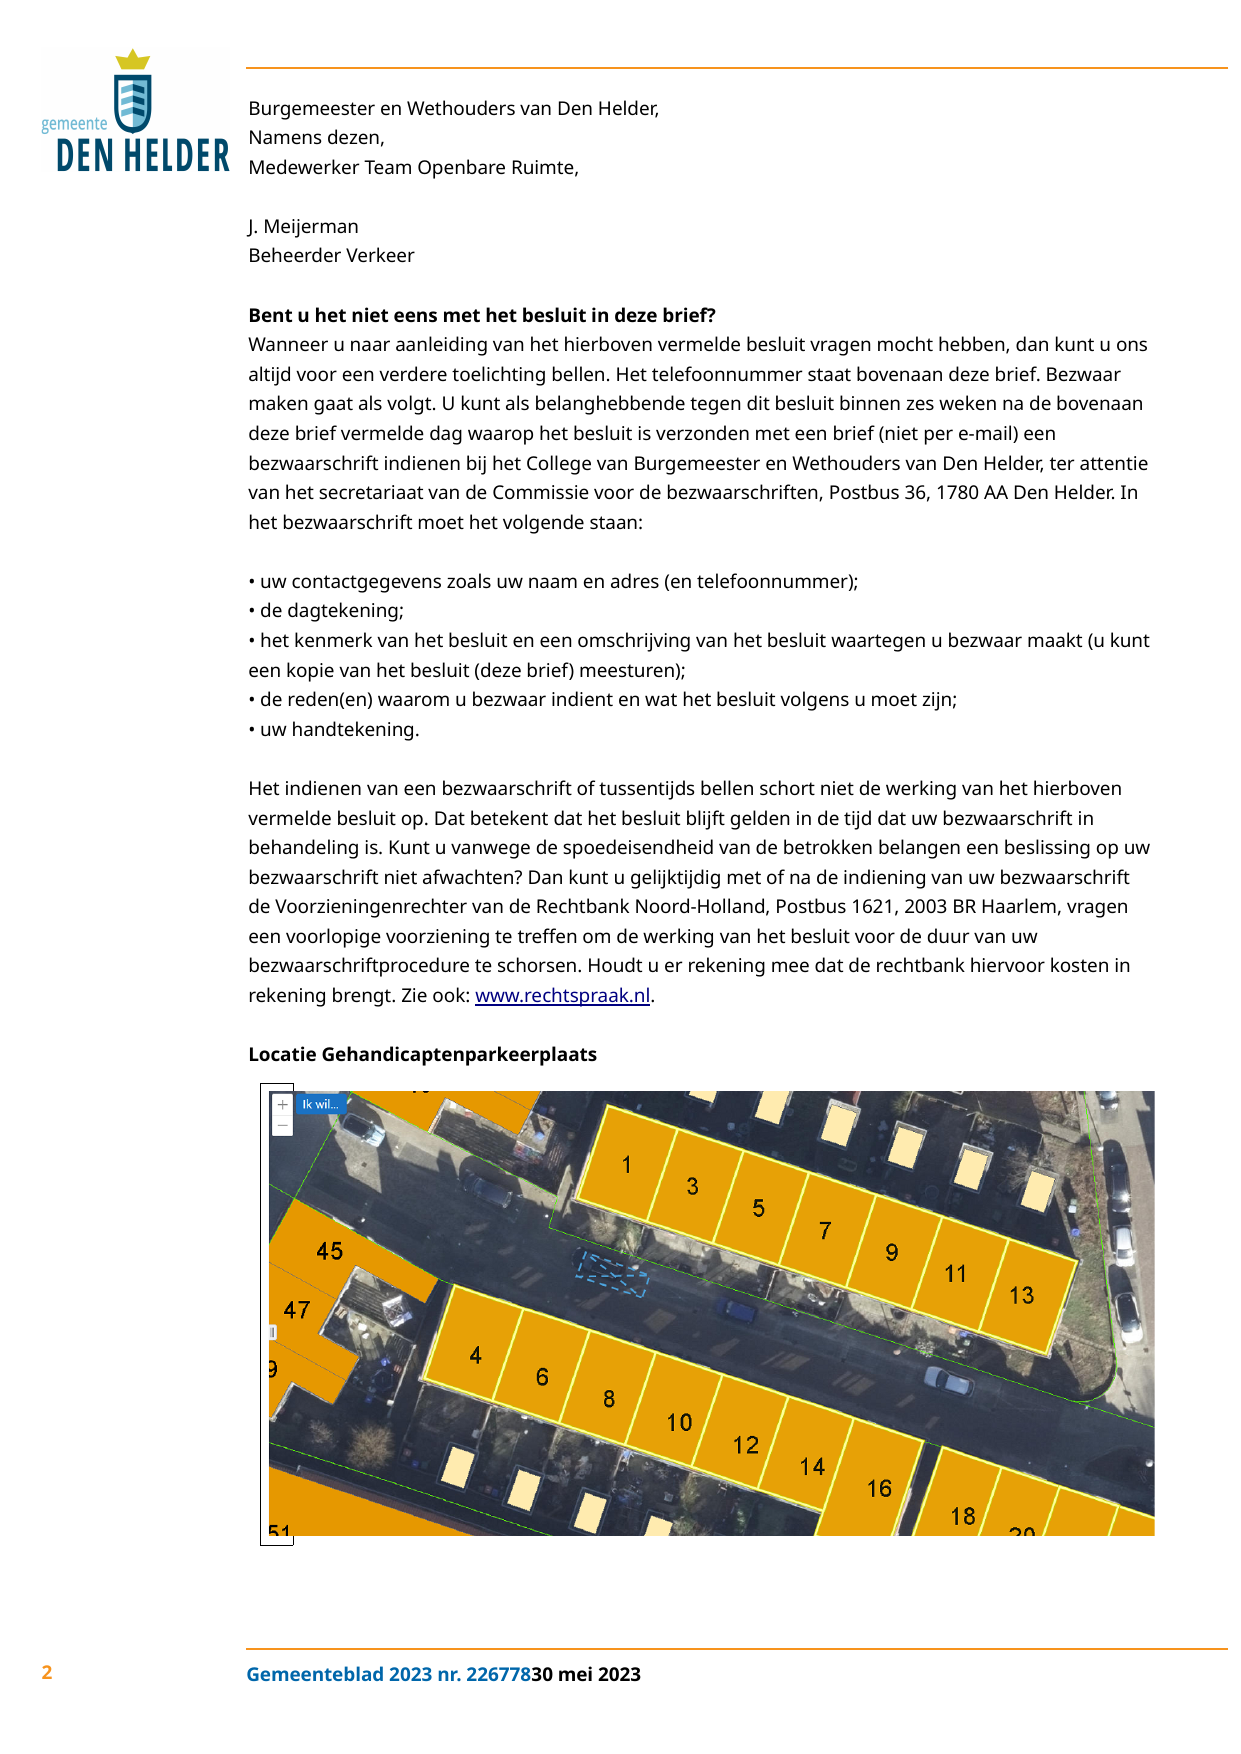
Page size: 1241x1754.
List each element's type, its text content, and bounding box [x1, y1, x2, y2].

text Beheerder Verkeer [248, 243, 1152, 268]
text Bent u het niet eens met het besluit in deze brief? [248, 302, 1152, 328]
text • de reden(en) waarom u bezwaar indient en wat het besluit volgens u moet zijn; [248, 686, 1152, 712]
text • uw contactgegevens zoals uw naam en adres (en telefoonnummer); [248, 568, 1152, 594]
text • het kenmerk van het besluit en een omschrijving van het besluit waartegen u bezwaar maakt (u kunt een kopie van het besluit (deze brief) meesturen); [248, 627, 1152, 683]
picture [182, 144, 187, 165]
picture [100, 154, 106, 172]
text Wanneer u naar aanleiding van het hierboven vermelde besluit vragen mocht hebben, dan kunt u ons altijd voor een verdere toelichting bellen. Het telefoonnummer staat bovenaan deze brief. Bezwaar maken gaat als volgt. U kunt als belanghebbende tegen dit besluit binnen zes weken na de bovenaan deze brief vermelde dag waarop het besluit is verzonden met een brief (niet per e-mail) een bezwaarschrift indienen bij het College van Burgemeester en Wethouders van Den Helder, ter attentie van het secretariaat van de Commissie voor de bezwaarschriften, Postbus 36, 1780 AA Den Helder. In het bezwaarschrift moet het volgende staan: [248, 331, 1152, 535]
text J. Meijerman [248, 213, 1152, 239]
text Medewerker Team Openbare Ruimte, [248, 154, 1152, 180]
text Het indienen van een bezwaarschrift of tussentijds bellen schort niet de werking van het hierboven vermelde besluit op. Dat betekent dat het besluit blijft gelden in de tijd dat uw bezwaarschrift in behandeling is. Kunt u vanwege de spoedeisendheid van de betrokken belangen een beslissing op uw bezwaarschrift niet afwachten? Dan kunt u gelijktijdig met of na de indiening van uw bezwaarschrift de Voorzieningenrechter van de Rechtbank Noord-Holland, Postbus 1621, 2003 BR Haarlem, vragen een voorlopige voorziening te treffen om de werking van het besluit voor de duur van uw bezwaarschriftprocedure te schorsen. Houdt u er rekening mee dat de rechtbank hiervoor kosten in rekening brengt. Zie ook: www.rechtspraak.nl. [248, 775, 1152, 1008]
text • de dagtekening; [248, 598, 1152, 623]
text Namens dezen, [248, 124, 1152, 150]
picture [41, 47, 231, 172]
picture [63, 144, 68, 165]
text Burgemeester en Wethouders van Den Helder, [248, 95, 1152, 121]
picture [268, 1091, 1155, 1536]
picture [220, 160, 224, 172]
picture [130, 157, 135, 172]
text • uw handtekening. [248, 716, 1152, 742]
text Locatie Gehandicaptenparkeerplaats [248, 1041, 1152, 1067]
